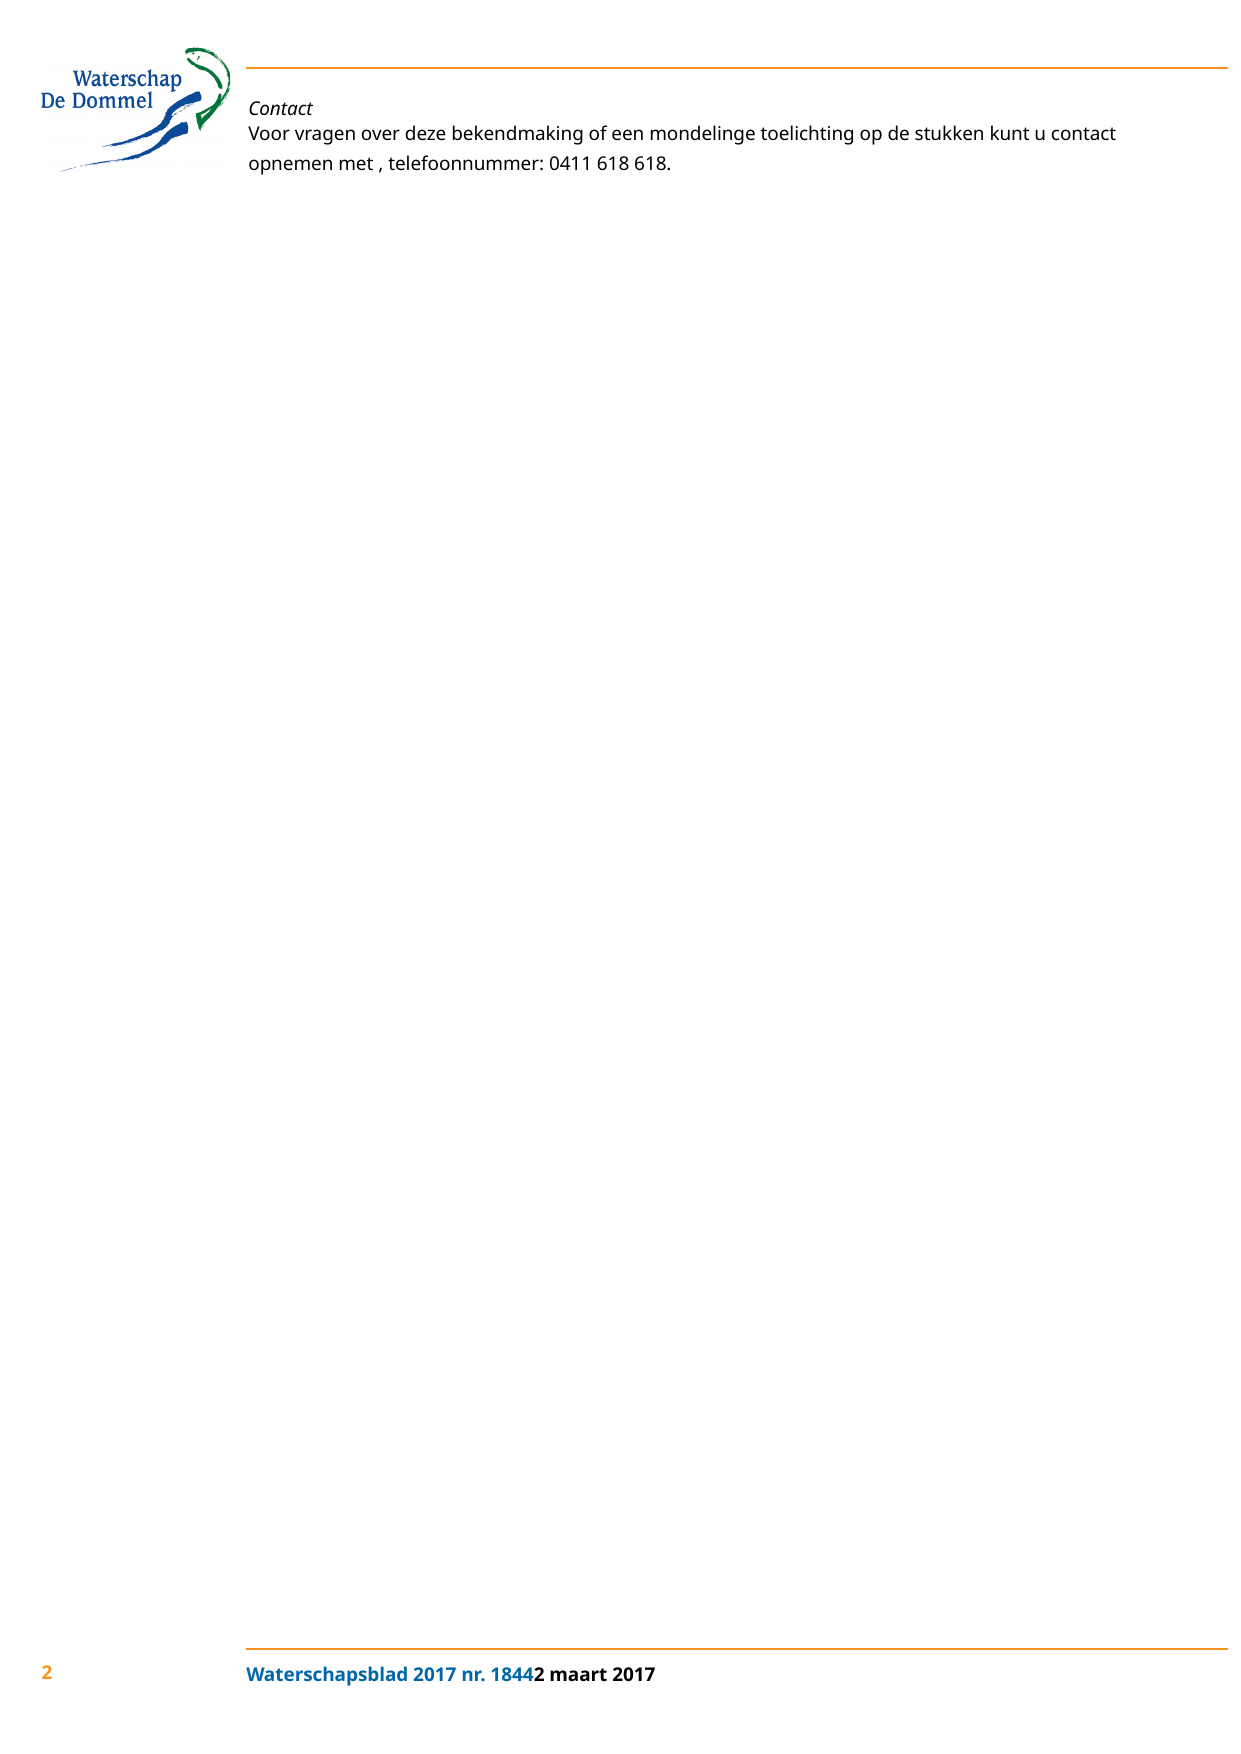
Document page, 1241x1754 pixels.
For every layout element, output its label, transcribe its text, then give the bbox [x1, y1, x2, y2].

text Voor vragen over deze bekendmaking of een mondelinge toelichting op de stukken kunt u contact opnemen met , telefoonnummer: 0411 618 618. [248, 121, 1152, 176]
picture [41, 47, 231, 172]
text Contact [248, 95, 1152, 121]
